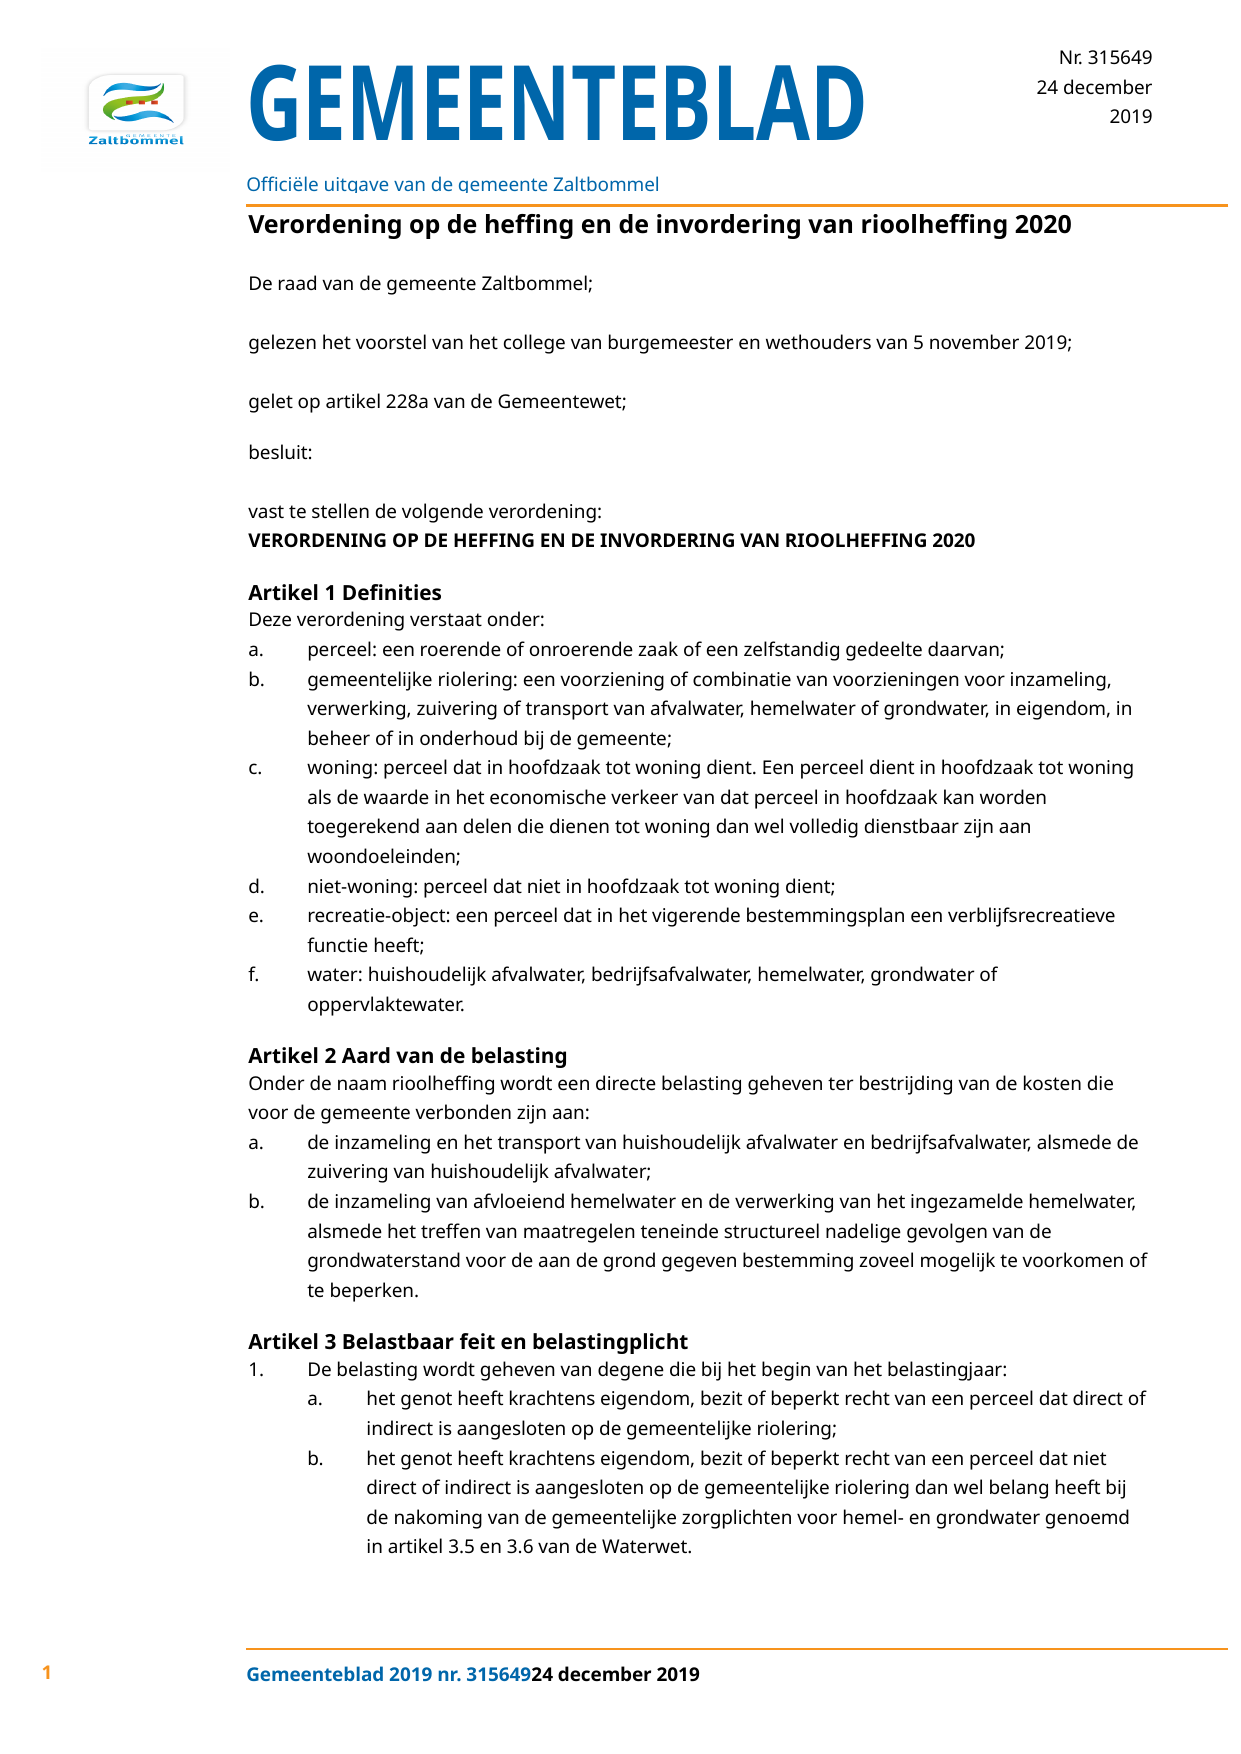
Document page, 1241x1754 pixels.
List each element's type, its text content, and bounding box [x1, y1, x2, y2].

text VERORDENING OP DE HEFFING EN DE INVORDERING VAN RIOOLHEFFING 2020 [248, 528, 1152, 553]
text gelet op artikel 228a van de Gemeentewet; [248, 389, 1152, 414]
text vast te stellen de volgende verordening: [248, 498, 1152, 524]
text besluit: [248, 439, 1152, 465]
list perceel: een roerende of onroerende zaak of een zelfstandig gedeelte daarvan; [248, 636, 1152, 662]
list de inzameling van afvloeiend hemelwater en de verwerking van het ingezamelde hemelwater, alsmede het treffen van maatregelen teneinde structureel nadelige gevolgen van de grondwaterstand voor de aan de grond gegeven bestemming zoveel mogelijk te voorkomen of te beperken. [248, 1188, 1152, 1303]
text Artikel 2 Aard van de belasting [248, 1042, 1152, 1070]
text De raad van de gemeente Zaltbommel; [248, 270, 1152, 296]
list gemeentelijke riolering: een voorziening of combinatie van voorzieningen voor inzameling, verwerking, zuivering of transport van afvalwater, hemelwater of grondwater, in eigendom, in beheer of in onderhoud bij de gemeente; [248, 666, 1152, 751]
text Artikel 1 Definities [248, 578, 1152, 607]
list het genot heeft krachtens eigendom, bezit of beperkt recht van een perceel dat niet direct of indirect is aangesloten op de gemeentelijke riolering dan wel belang heeft bij de nakoming van de gemeentelijke zorgplichten voor hemel- en grondwater genoemd in artikel 3.5 en 3.6 van de Waterwet. [307, 1445, 1152, 1559]
list water: huishoudelijk afvalwater, bedrijfsafvalwater, hemelwater, grondwater of oppervlaktewater. [248, 962, 1152, 1017]
list het genot heeft krachtens eigendom, bezit of beperkt recht van een perceel dat direct of indirect is aangesloten op de gemeentelijke riolering; [307, 1386, 1152, 1441]
list woning: perceel dat in hoofdzaak tot woning dient. Een perceel dient in hoofdzaak tot woning als de waarde in het economische verkeer van dat perceel in hoofdzaak kan worden toegerekend aan delen die dienen tot woning dan wel volledig dienstbaar zijn aan woondoeleinden; [248, 754, 1152, 869]
list niet-woning: perceel dat niet in hoofdzaak tot woning dient; [248, 873, 1152, 898]
picture [41, 47, 231, 172]
list recreatie-object: een perceel dat in het vigerende bestemmingsplan een verblijfsrecreatieve functie heeft; [248, 902, 1152, 958]
list De belasting wordt geheven van degene die bij het begin van het belastingjaar: [248, 1356, 1152, 1382]
list de inzameling en het transport van huishoudelijk afvalwater en bedrijfsafvalwater, alsmede de zuivering van huishoudelijk afvalwater; [248, 1129, 1152, 1184]
text Deze verordening verstaat onder: [248, 607, 1152, 632]
text Verordening op de heffing en de invordering van rioolheffing 2020 [248, 207, 1152, 241]
text Onder de naam rioolheffing wordt een directe belasting geheven ter bestrijding van de kosten die voor de gemeente verbonden zijn aan: [248, 1070, 1152, 1125]
text Artikel 3 Belastbaar feit en belastingplicht [248, 1327, 1152, 1356]
text gelezen het voorstel van het college van burgemeester en wethouders van 5 november 2019; [248, 329, 1152, 355]
